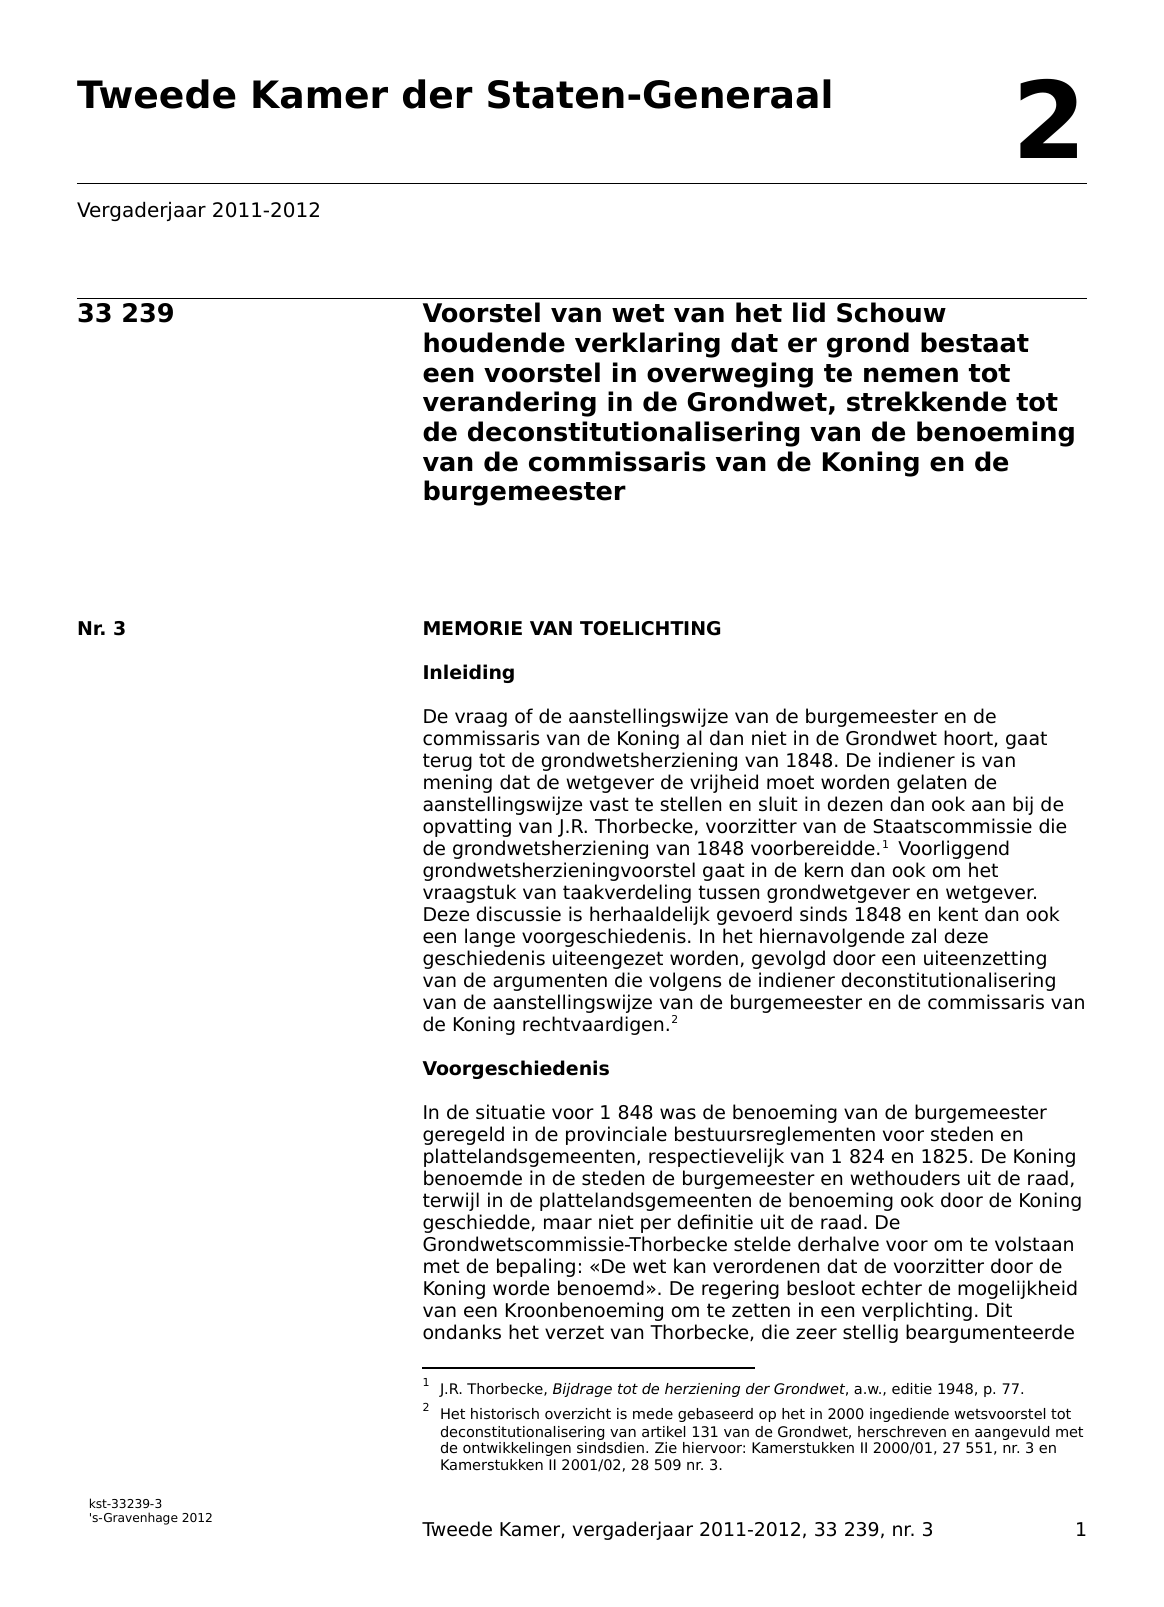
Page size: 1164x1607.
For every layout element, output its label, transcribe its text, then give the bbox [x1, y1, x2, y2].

text kst-33239-3 [88, 1497, 323, 1511]
table_header Tweede Kamer der Staten-Generaal [77, 59, 886, 183]
subtitle Nr. 3 MEMORIE VAN TOELICHTING [77, 618, 1087, 640]
table_cell Vergaderjaar 2011-2012 [77, 184, 1087, 298]
text J.R. Thorbecke, Bijdrage tot de herziening der Grondwet, a.w., editie 1948, p. 77. [422, 1377, 1087, 1399]
subtitle Inleiding [422, 662, 1087, 684]
subtitle Voorgeschiedenis [422, 1058, 1087, 1080]
text De vraag of de aanstellingswijze van de burgemeester en de commissaris van de Koning al dan niet in de Grondwet hoort, gaat terug tot de grondwetsherziening van 1848. De indiener is van mening dat de wetgever de vrijheid moet worden gelaten de aanstellingswijze vast te stellen en sluit in dezen dan ook aan bij de opvatting van J.R. Thorbecke, voorzitter van de Staatscommissie die de grondwetsherziening van 1848 voorbereidde. Voorliggend grondwetsherzieningvoorstel gaat in de kern dan ook om het vraagstuk van taakverdeling tussen grondwetgever en wetgever. Deze discussie is herhaaldelijk gevoerd sinds 1848 en kent dan ook een lange voorgeschiedenis. In het hiernavolgende zal deze geschiedenis uiteengezet worden, gevolgd door een uiteenzetting van de argumenten die volgens de indiener deconstitutionalisering van de aanstellingswijze van de burgemeester en de commissaris van de Koning rechtvaardigen. [422, 706, 1087, 1036]
text Het historisch overzicht is mede gebaseerd op het in 2000 ingediende wetsvoorstel tot deconstitutionalisering van artikel 131 van de Grondwet, herschreven en aangevuld met de ontwikkelingen sindsdien. Zie hiervoor: Kamerstukken II 2000/01, 27 551, nr. 3 en Kamerstukken II 2001/02, 28 509 nr. 3. [422, 1402, 1087, 1474]
subtitle 33 239 Voorstel van wet van het lid Schouw houdende verklaring dat er grond bestaat een voorstel in overweging te nemen tot verandering in de Grondwet, strekkende tot de deconstitutionalisering van de benoeming van de commissaris van de Koning en de burgemeester [77, 299, 1087, 507]
text In de situatie voor 1 848 was de benoeming van de burgemeester geregeld in de provinciale bestuursreglementen voor steden en plattelandsgemeenten, respectievelijk van 1 824 en 1825. De Koning benoemde in de steden de burgemeester en wethouders uit de raad, terwijl in de plattelandsgemeenten de benoeming ook door de Koning geschiedde, maar niet per definitie uit de raad. De Grondwetscommissie-Thorbecke stelde derhalve voor om te volstaan met de bepaling: «De wet kan verordenen dat de voorzitter door de Koning worde benoemd». De regering besloot echter de mogelijkheid van een Kroonbenoeming om te zetten in een verplichting. Dit ondanks het verzet van Thorbecke, die zeer stellig beargumenteerde [422, 1102, 1087, 1344]
table_header 2 [886, 59, 1087, 183]
text 's-Gravenhage 2012 [88, 1511, 323, 1525]
